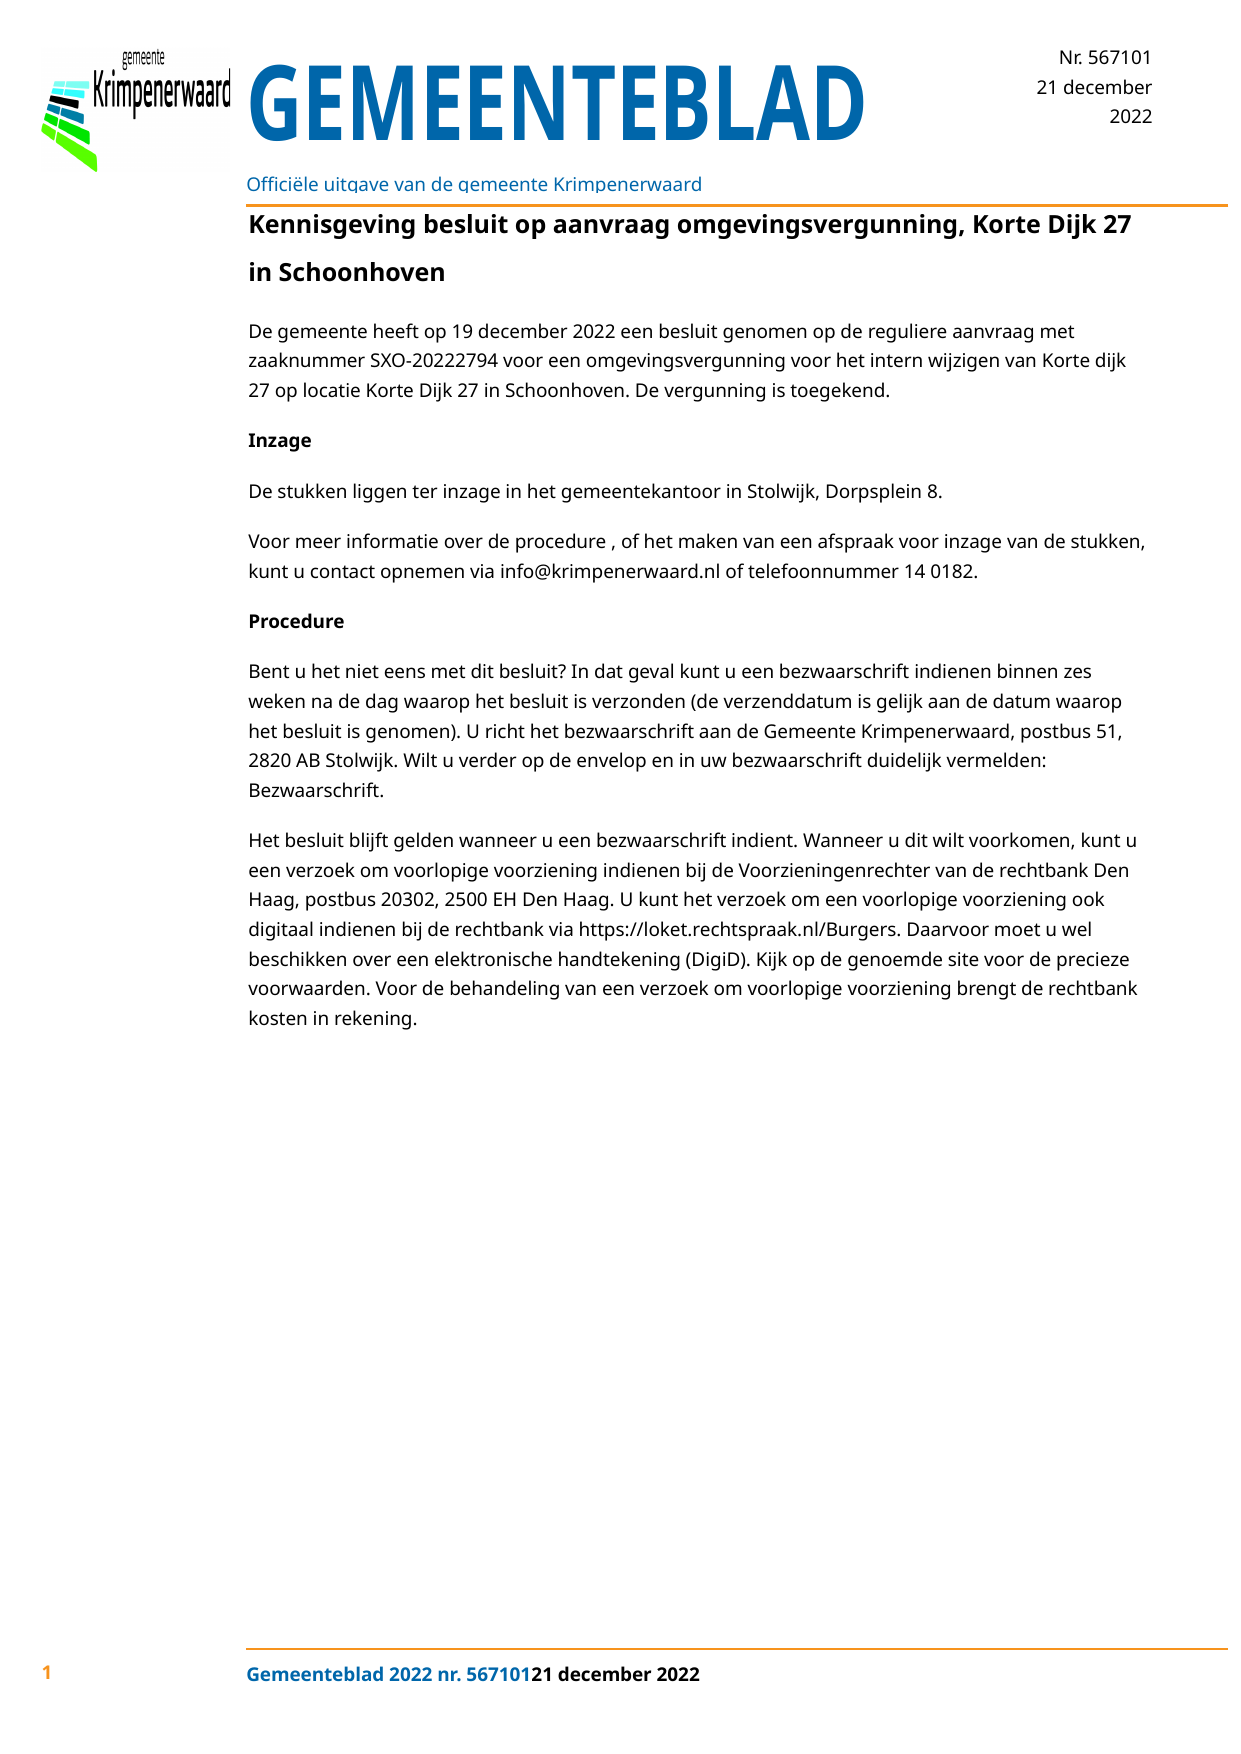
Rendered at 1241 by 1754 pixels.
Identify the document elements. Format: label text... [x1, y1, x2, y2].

text Procedure [248, 608, 1152, 634]
picture [41, 47, 231, 172]
text Inzage [248, 427, 1152, 453]
text Bent u het niet eens met dit besluit? In dat geval kunt u een bezwaarschrift indienen binnen zes weken na de dag waarop het besluit is verzonden (de verzenddatum is gelijk aan de datum waarop het besluit is genomen). U richt het bezwaarschrift aan de Gemeente Krimpenerwaard, postbus 51, 2820 AB Stolwijk. Wilt u verder op de envelop en in uw bezwaarschrift duidelijk vermelden: Bezwaarschrift. [248, 659, 1152, 803]
text Kennisgeving besluit op aanvraag omgevingsvergunning, Korte Dijk 27 in Schoonhoven [248, 207, 1152, 288]
text Het besluit blijft gelden wanneer u een bezwaarschrift indient. Wanneer u dit wilt voorkomen, kunt u een verzoek om voorlopige voorziening indienen bij de Voorzieningenrechter van de rechtbank Den Haag, postbus 20302, 2500 EH Den Haag. U kunt het verzoek om een voorlopige voorziening ook digitaal indienen bij de rechtbank via https://loket.rechtspraak.nl/Burgers. Daarvoor moet u wel beschikken over een elektronische handtekening (DigiD). Kijk op de genoemde site voor de precieze voorwaarden. Voor de behandeling van een verzoek om voorlopige voorziening brengt de rechtbank kosten in rekening. [248, 827, 1152, 1031]
text Voor meer informatie over de procedure , of het maken van een afspraak voor inzage van de stukken, kunt u contact opnemen via info@krimpenerwaard.nl of telefoonnummer 14 0182. [248, 528, 1152, 584]
text De gemeente heeft op 19 december 2022 een besluit genomen op de reguliere aanvraag met zaaknummer SXO-20222794 voor een omgevingsvergunning voor het intern wijzigen van Korte dijk 27 op locatie Korte Dijk 27 in Schoonhoven. De vergunning is toegekend. [248, 318, 1152, 403]
text De stukken liggen ter inzage in het gemeentekantoor in Stolwijk, Dorpsplein 8. [248, 478, 1152, 504]
